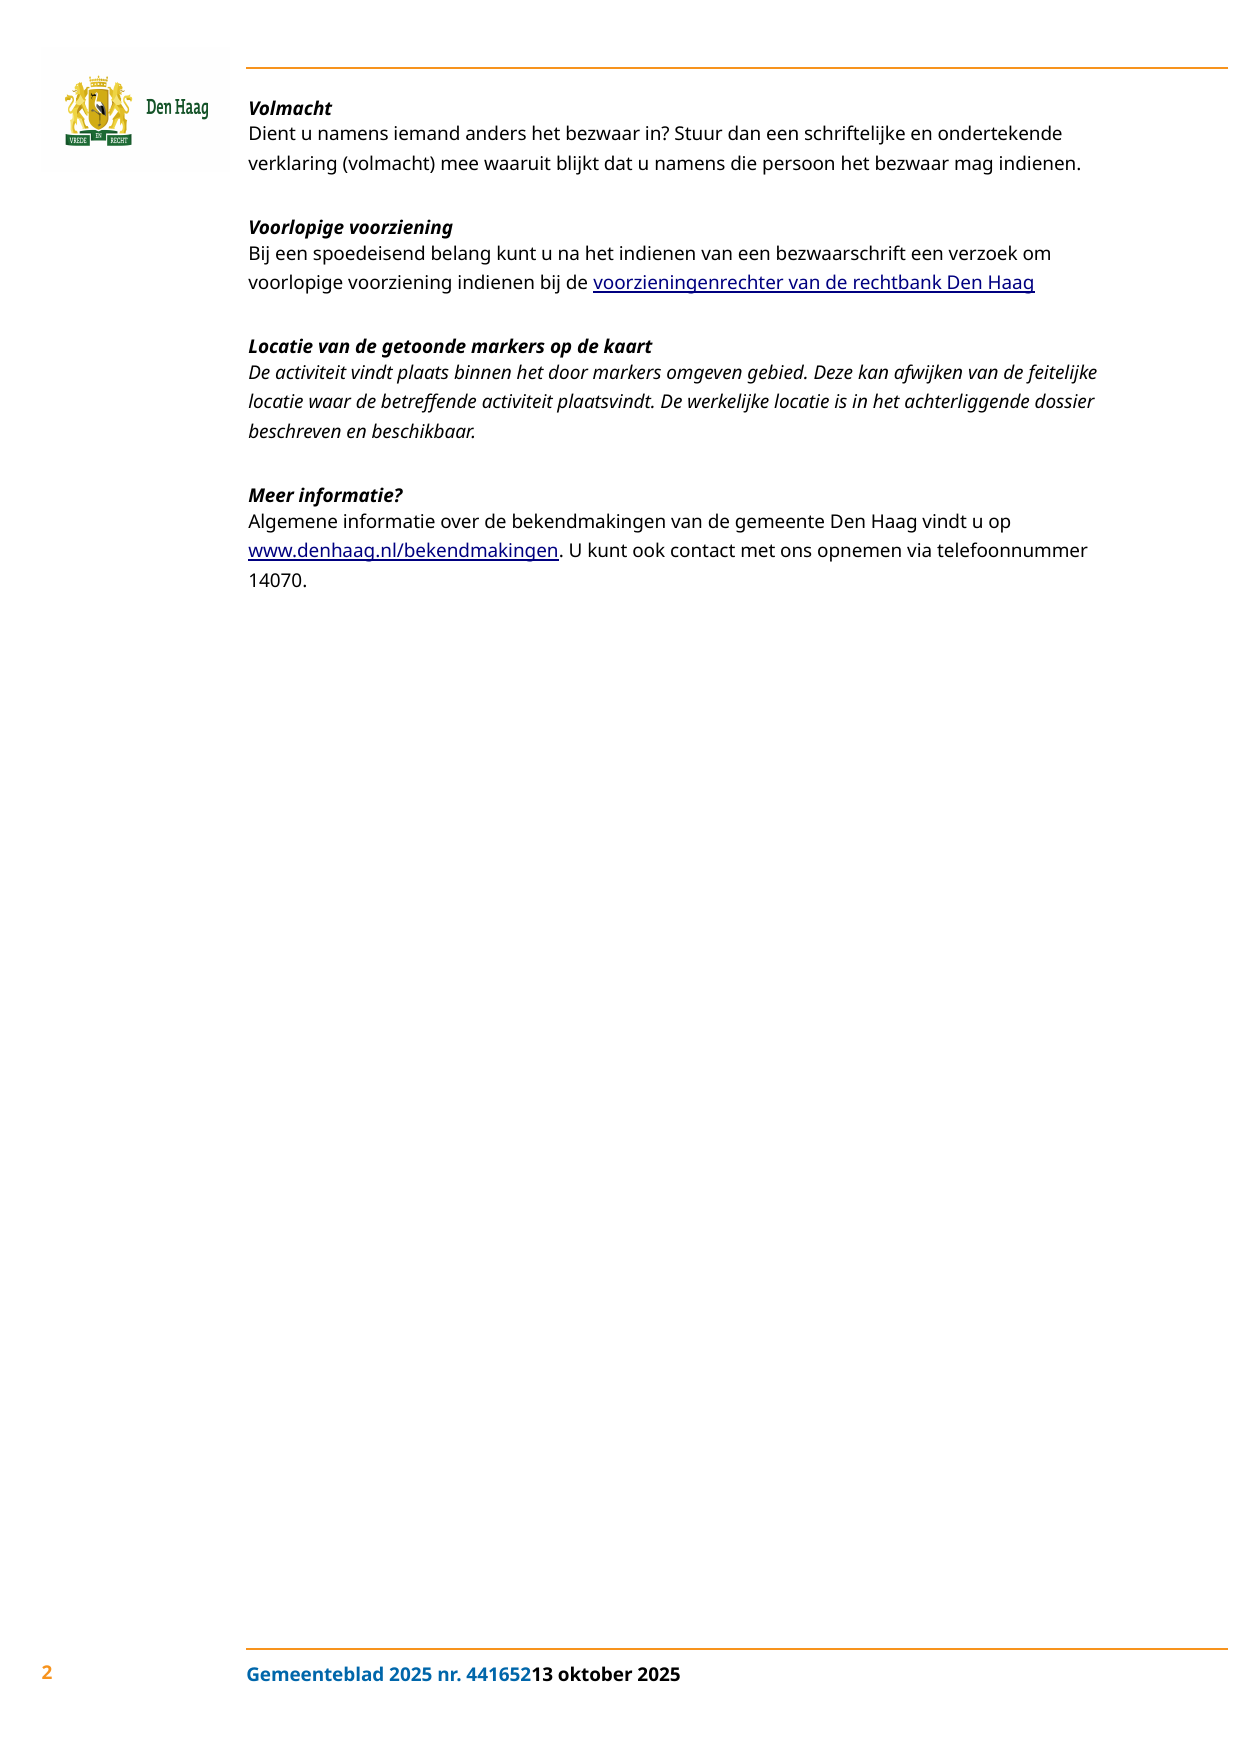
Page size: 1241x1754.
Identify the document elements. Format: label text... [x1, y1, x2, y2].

picture [41, 47, 231, 172]
text Voorlopige voorziening [248, 214, 1152, 240]
text De activiteit vindt plaats binnen het door markers omgeven gebied. Deze kan afwijken van de feitelijke locatie waar de betreffende activiteit plaatsvindt. De werkelijke locatie is in het achterliggende dossier beschreven en beschikbaar. [248, 359, 1152, 444]
text Algemene informatie over de bekendmakingen van de gemeente Den Haag vindt u op www.denhaag.nl/bekendmakingen. U kunt ook contact met ons opnemen via telefoonnummer 14070. [248, 508, 1152, 593]
text Locatie van de getoonde markers op de kaart [248, 333, 1152, 359]
text Bij een spoedeisend belang kunt u na het indienen van een bezwaarschrift een verzoek om voorlopige voorziening indienen bij de voorzieningenrechter van de rechtbank Den Haag [248, 240, 1152, 295]
text Dient u namens iemand anders het bezwaar in? Stuur dan een schriftelijke en ondertekende verklaring (volmacht) mee waaruit blijkt dat u namens die persoon het bezwaar mag indienen. [248, 121, 1152, 176]
text Meer informatie? [248, 482, 1152, 508]
text Volmacht [248, 95, 1152, 121]
